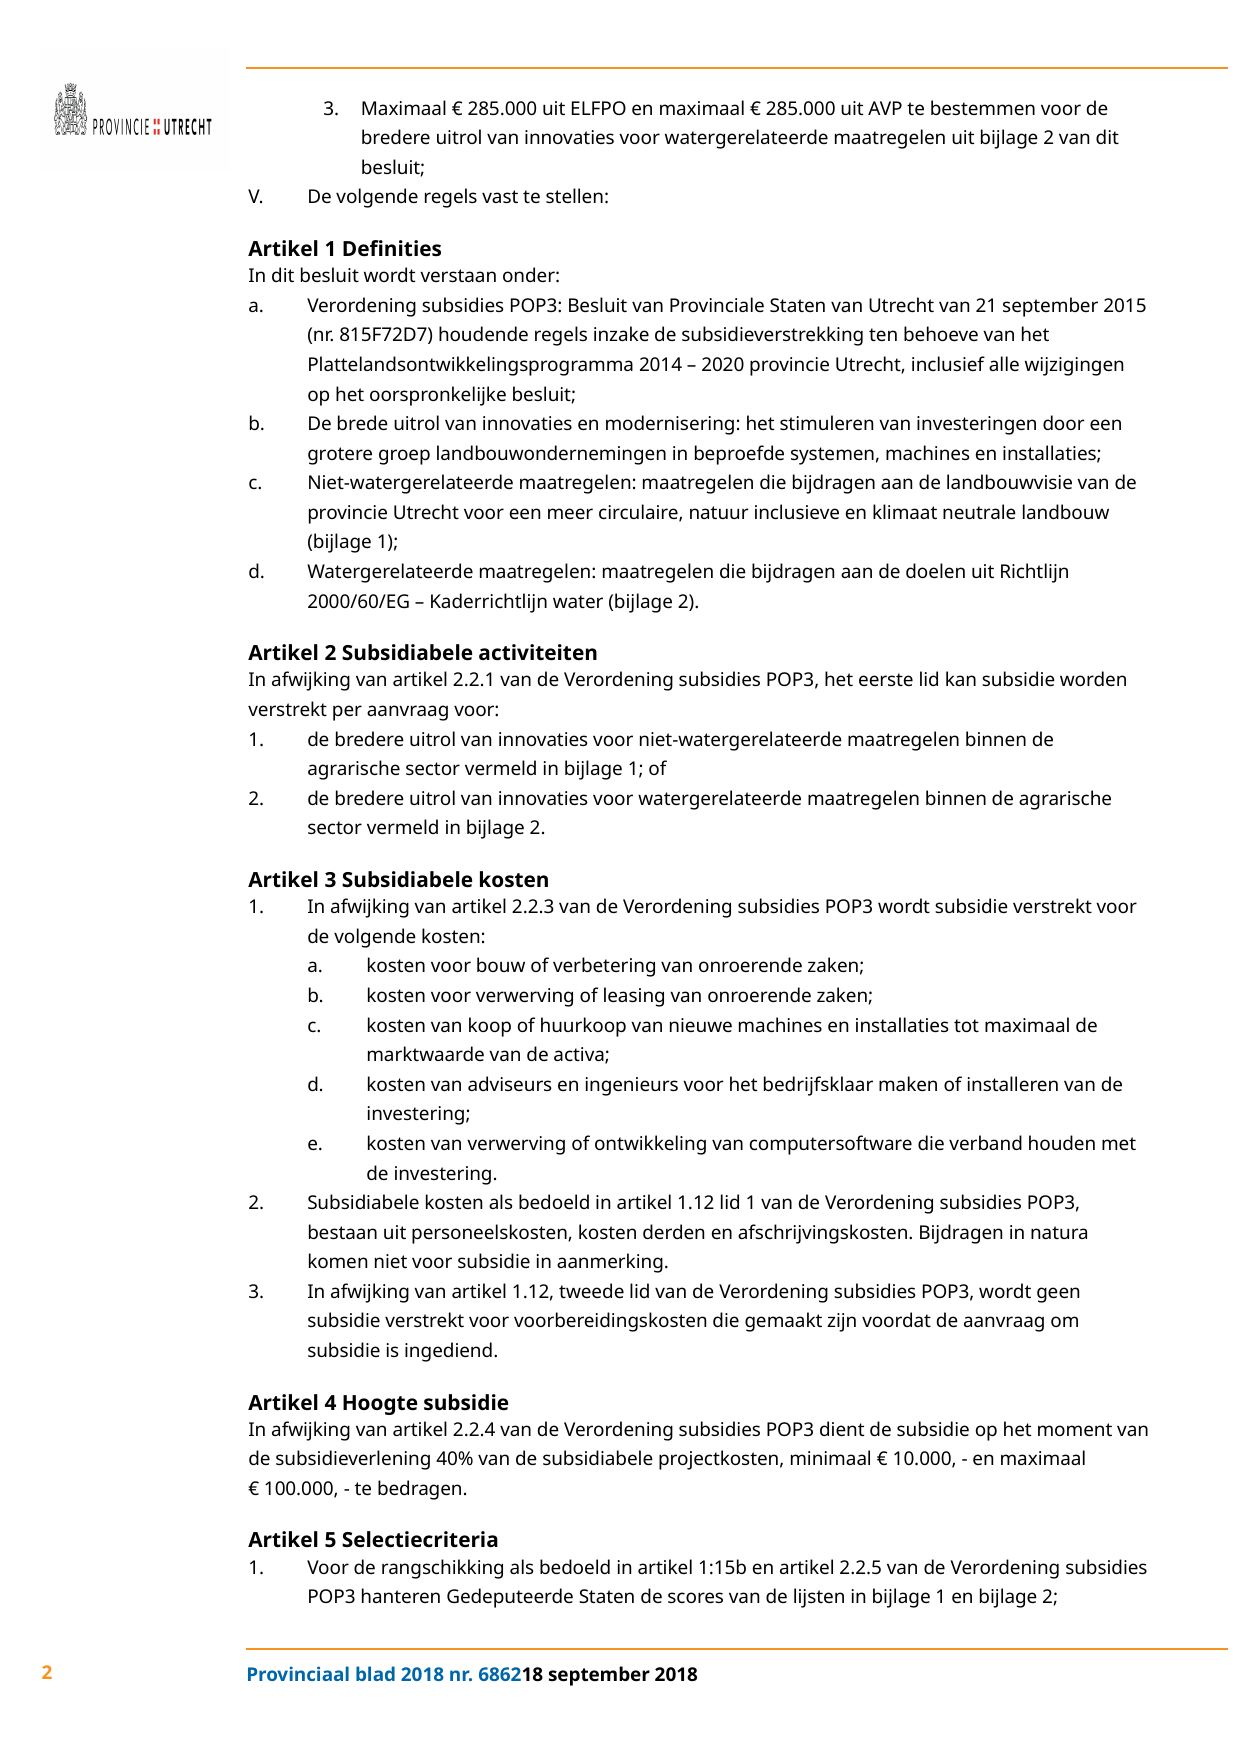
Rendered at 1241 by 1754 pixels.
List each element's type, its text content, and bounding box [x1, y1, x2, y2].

list In afwijking van artikel 1.12, tweede lid van de Verordening subsidies POP3, wordt geen subsidie verstrekt voor voorbereidingskosten die gemaakt zijn voordat de aanvraag om subsidie is ingediend. [248, 1278, 1152, 1363]
list de bredere uitrol van innovaties voor watergerelateerde maatregelen binnen de agrarische sector vermeld in bijlage 2. [248, 785, 1152, 840]
list Verordening subsidies POP3: Besluit van Provinciale Staten van Utrecht van 21 september 2015 (nr. 815F72D7) houdende regels inzake de subsidieverstrekking ten behoeve van het Plattelandsontwikkelingsprogramma 2014 – 2020 provincie Utrecht, inclusief alle wijzigingen op het oorspronkelijke besluit; [248, 292, 1152, 406]
picture [41, 47, 231, 172]
list Niet-watergerelateerde maatregelen: maatregelen die bijdragen aan de landbouwvisie van de provincie Utrecht voor een meer circulaire, natuur inclusieve en klimaat neutrale landbouw (bijlage 1); [248, 469, 1152, 554]
list kosten van verwerving of ontwikkeling van computersoftware die verband houden met de investering. [307, 1130, 1152, 1185]
list In afwijking van artikel 2.2.3 van de Verordening subsidies POP3 wordt subsidie verstrekt voor de volgende kosten: [248, 893, 1152, 949]
text In dit besluit wordt verstaan onder: [248, 262, 1152, 288]
list Watergerelateerde maatregelen: maatregelen die bijdragen aan de doelen uit Richtlijn 2000/60/EG – Kaderrichtlijn water (bijlage 2). [248, 558, 1152, 613]
text Artikel 5 Selectiecriteria [248, 1526, 1152, 1554]
list kosten voor verwerving of leasing van onroerende zaken; [307, 982, 1152, 1008]
list kosten voor bouw of verbetering van onroerende zaken; [307, 953, 1152, 978]
list Subsidiabele kosten als bedoeld in artikel 1.12 lid 1 van de Verordening subsidies POP3, bestaan uit personeelskosten, kosten derden en afschrijvingskosten. Bijdragen in natura komen niet voor subsidie in aanmerking. [248, 1189, 1152, 1274]
text Artikel 2 Subsidiabele activiteiten [248, 638, 1152, 667]
text In afwijking van artikel 2.2.4 van de Verordening subsidies POP3 dient de subsidie op het moment van de subsidieverlening 40% van de subsidiabele projectkosten, minimaal € 10.000, - en maximaal € 100.000, - te bedragen. [248, 1416, 1152, 1501]
list de bredere uitrol van innovaties voor niet-watergerelateerde maatregelen binnen de agrarische sector vermeld in bijlage 1; of [248, 726, 1152, 781]
text In afwijking van artikel 2.2.1 van de Verordening subsidies POP3, het eerste lid kan subsidie worden verstrekt per aanvraag voor: [248, 667, 1152, 722]
list kosten van adviseurs en ingenieurs voor het bedrijfsklaar maken of installeren van de investering; [307, 1071, 1152, 1126]
list Maximaal € 285.000 uit ELFPO en maximaal € 285.000 uit AVP te bestemmen voor de bredere uitrol van innovaties voor watergerelateerde maatregelen uit bijlage 2 van dit besluit; [323, 95, 1152, 180]
text Artikel 1 Definities [248, 234, 1152, 262]
text Artikel 3 Subsidiabele kosten [248, 865, 1152, 893]
text Artikel 4 Hoogte subsidie [248, 1388, 1152, 1416]
list kosten van koop of huurkoop van nieuwe machines en installaties tot maximaal de marktwaarde van de activa; [307, 1012, 1152, 1067]
list Voor de rangschikking als bedoeld in artikel 1:15b en artikel 2.2.5 van de Verordening subsidies POP3 hanteren Gedeputeerde Staten de scores van de lijsten in bijlage 1 en bijlage 2; [248, 1554, 1152, 1609]
list De volgende regels vast te stellen: [248, 183, 1152, 209]
list De brede uitrol van innovaties en modernisering: het stimuleren van investeringen door een grotere groep landbouwondernemingen in beproefde systemen, machines en installaties; [248, 410, 1152, 466]
